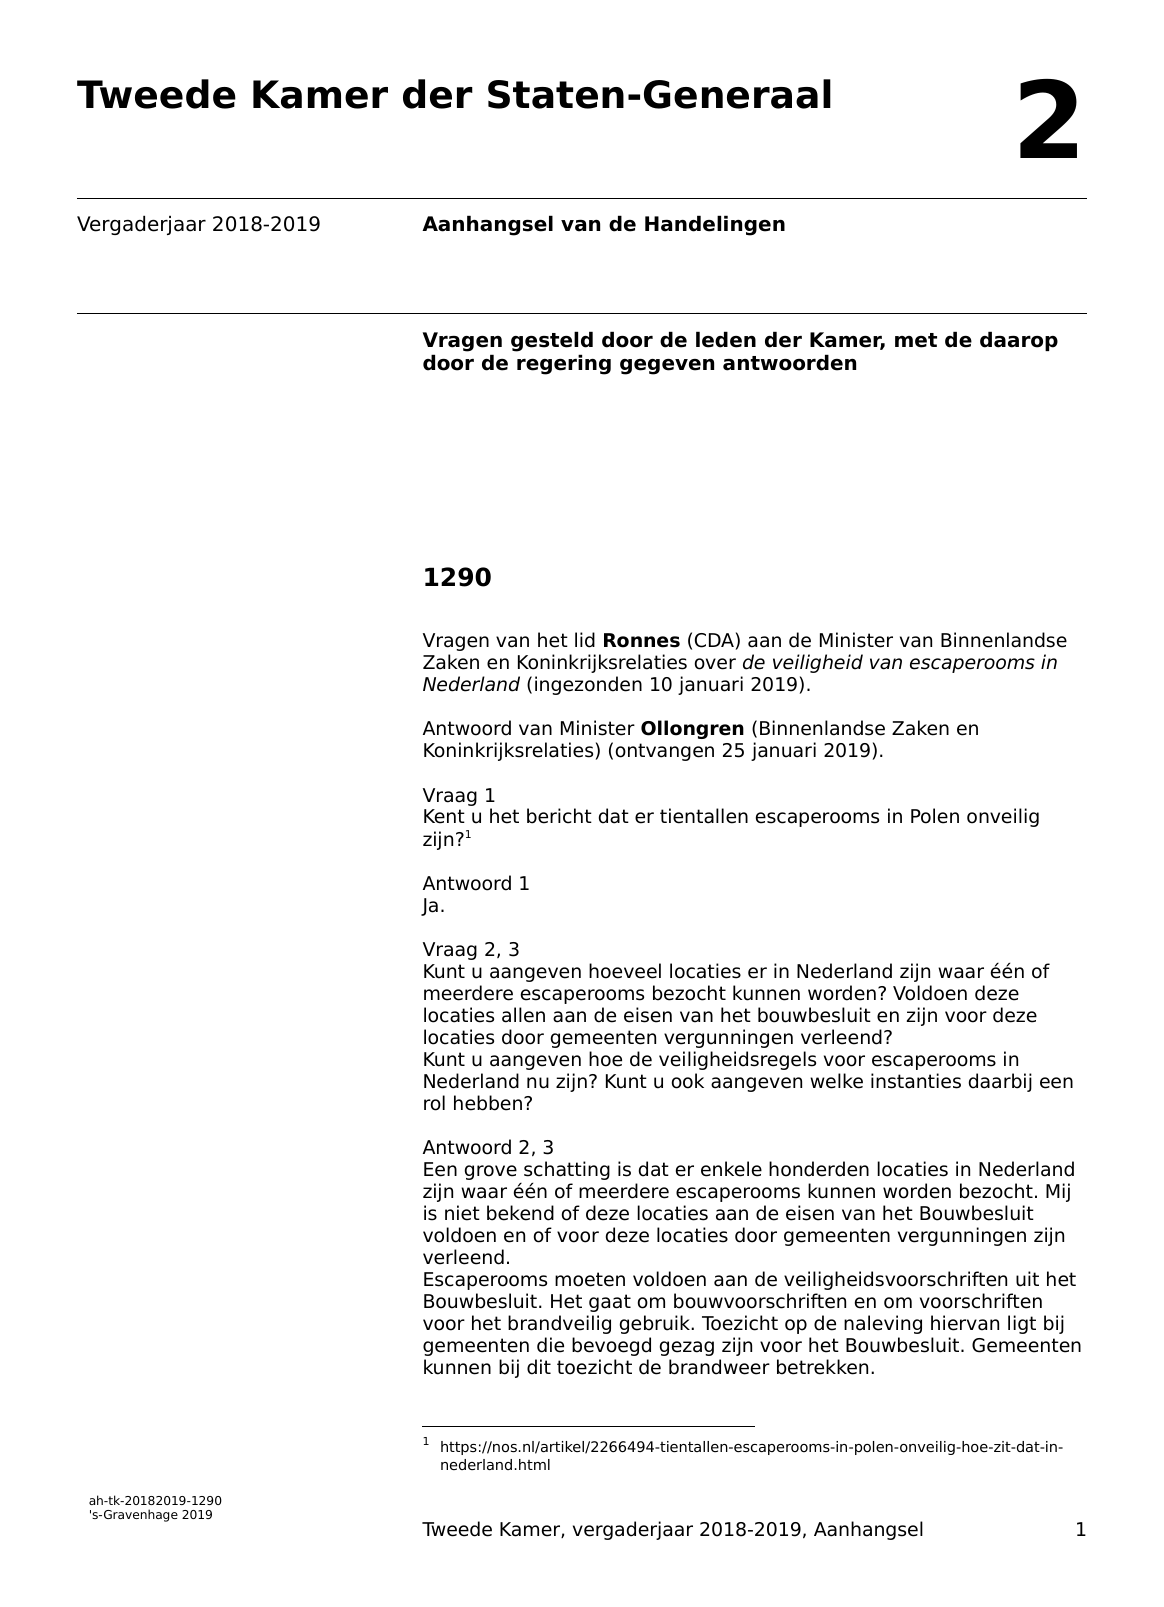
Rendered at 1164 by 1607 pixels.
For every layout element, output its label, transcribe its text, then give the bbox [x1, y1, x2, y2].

table_cell Vragen gesteld door de leden der Kamer, met de daarop door de regering gegeven antwoorden [422, 314, 1087, 375]
text ah-tk-20182019-1290 [88, 1494, 323, 1508]
text Ja. [422, 894, 1087, 917]
text 1290 [422, 563, 1087, 592]
table_header 2 [886, 59, 1087, 198]
text Vragen van het lid Ronnes (CDA) aan de Minister van Binnenlandse Zaken en Koninkrijksrelaties over de veiligheid van escaperooms in Nederland (ingezonden 10 januari 2019). [422, 630, 1087, 696]
table_cell [77, 314, 422, 375]
text Antwoord 1 [422, 873, 1087, 894]
text Kent u het bericht dat er tientallen escaperooms in Polen onveilig zijn? [422, 806, 1087, 850]
text Een grove schatting is dat er enkele honderden locaties in Nederland zijn waar één of meerdere escaperooms kunnen worden bezocht. Mij is niet bekend of deze locaties aan de eisen van het Bouwbesluit voldoen en of voor deze locaties door gemeenten vergunningen zijn verleend. [422, 1159, 1087, 1269]
text 's-Gravenhage 2019 [88, 1508, 323, 1522]
text Kunt u aangeven hoeveel locaties er in Nederland zijn waar één of meerdere escaperooms bezocht kunnen worden? Voldoen deze locaties allen aan de eisen van het bouwbesluit en zijn voor deze locaties door gemeenten vergunningen verleend? [422, 961, 1087, 1049]
text Antwoord 2, 3 [422, 1137, 1087, 1159]
text https://nos.nl/artikel/2266494-tientallen-escaperooms-in-polen-onveilig-hoe-zit-dat-in-nederland.html [422, 1435, 1087, 1474]
text Vraag 1 [422, 784, 1087, 806]
table_cell Aanhangsel van de Handelingen [422, 199, 1087, 313]
table_cell Vergaderjaar 2018-2019 [77, 199, 422, 313]
table_header Tweede Kamer der Staten-Generaal [77, 59, 886, 198]
text Vraag 2, 3 [422, 939, 1087, 961]
text Antwoord van Minister Ollongren (Binnenlandse Zaken en Koninkrijksrelaties) (ontvangen 25 januari 2019). [422, 718, 1087, 762]
text Escaperooms moeten voldoen aan de veiligheidsvoorschriften uit het Bouwbesluit. Het gaat om bouwvoorschriften en om voorschriften voor het brandveilig gebruik. Toezicht op de naleving hiervan ligt bij gemeenten die bevoegd gezag zijn voor het Bouwbesluit. Gemeenten kunnen bij dit toezicht de brandweer betrekken. [422, 1269, 1087, 1378]
text Kunt u aangeven hoe de veiligheidsregels voor escaperooms in Nederland nu zijn? Kunt u ook aangeven welke instanties daarbij een rol hebben? [422, 1049, 1087, 1114]
